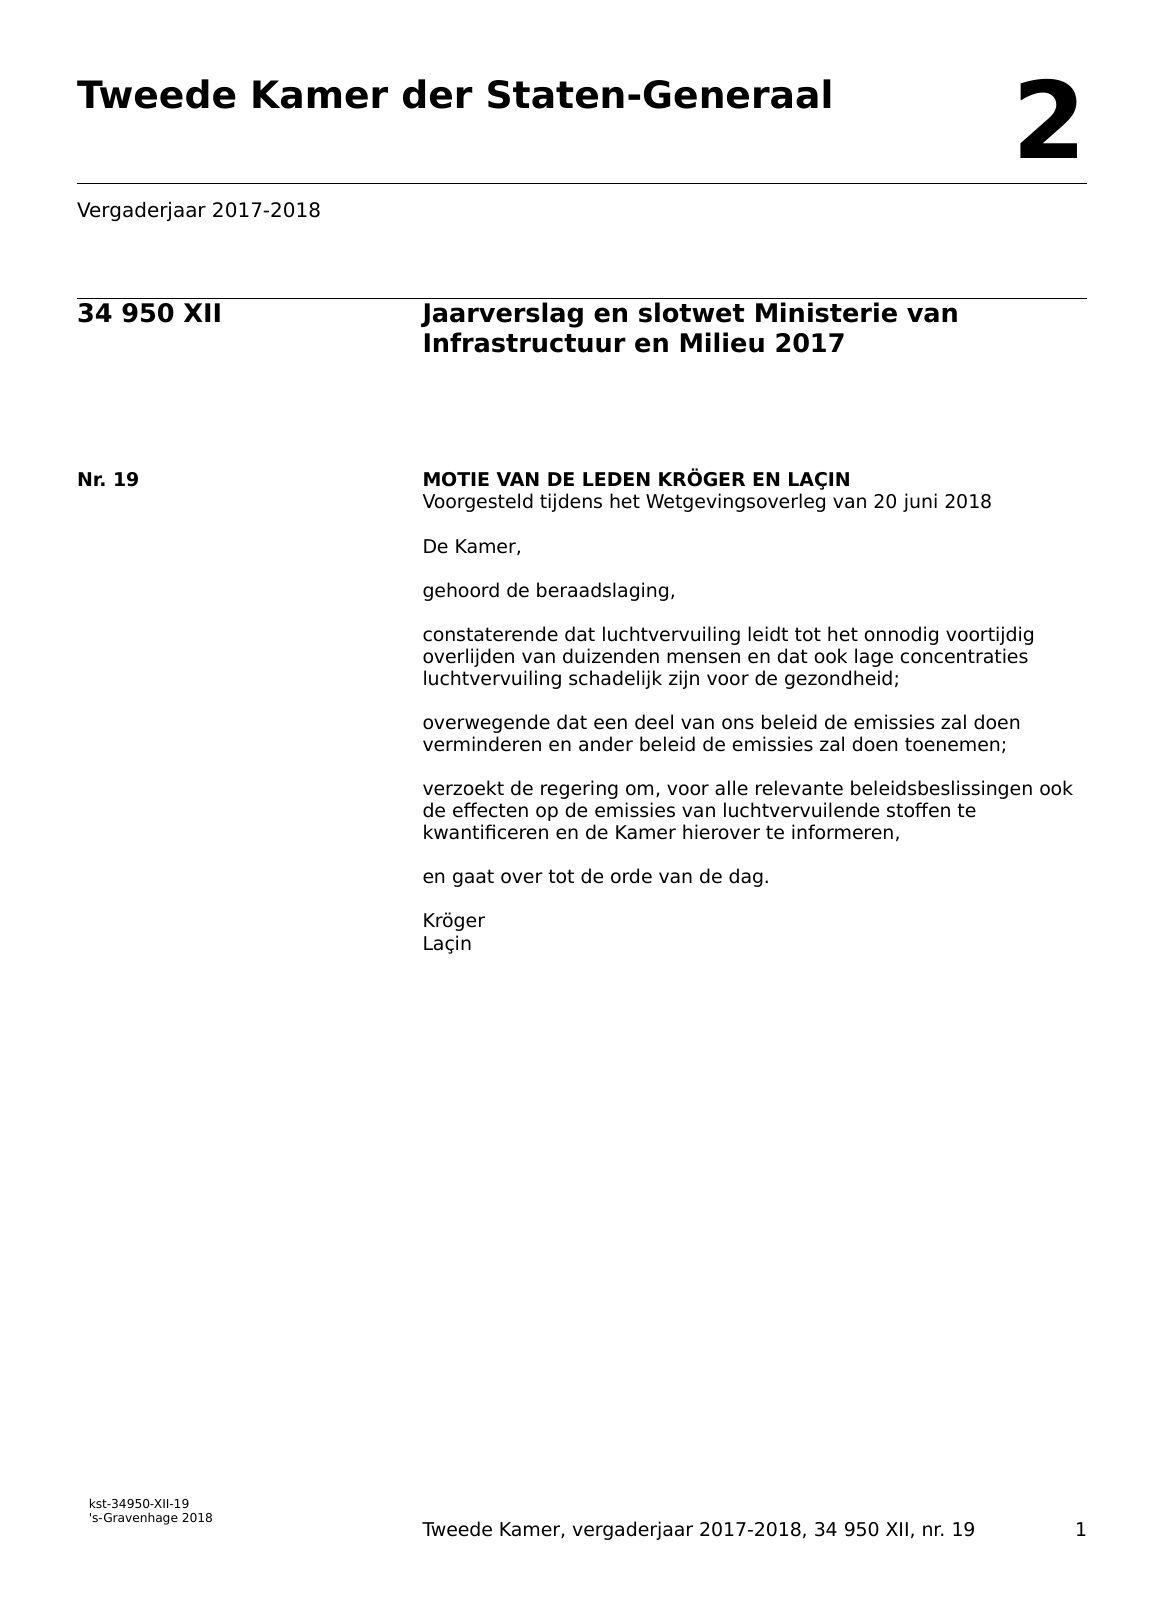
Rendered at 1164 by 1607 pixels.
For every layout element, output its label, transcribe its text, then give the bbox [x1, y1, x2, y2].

text constaterende dat luchtvervuiling leidt tot het onnodig voortijdig overlijden van duizenden mensen en dat ook lage concentraties luchtvervuiling schadelijk zijn voor de gezondheid; [422, 624, 1087, 690]
text Voorgesteld tijdens het Wetgevingsoverleg van 20 juni 2018 [422, 491, 1087, 513]
table_cell Vergaderjaar 2017-2018 [77, 184, 1087, 298]
table_header Tweede Kamer der Staten-Generaal [77, 59, 886, 183]
text Kröger [422, 910, 1087, 932]
subtitle Nr. 19 MOTIE VAN DE LEDEN KRÖGER EN LAÇIN [77, 469, 1087, 491]
subtitle 34 950 XII Jaarverslag en slotwet Ministerie van Infrastructuur en Milieu 2017 [77, 299, 1087, 358]
text De Kamer, [422, 536, 1087, 557]
text verzoekt de regering om, voor alle relevante beleidsbeslissingen ook de effecten op de emissies van luchtvervuilende stoffen te kwantificeren en de Kamer hierover te informeren, [422, 778, 1087, 844]
text kst-34950-XII-19 [88, 1497, 323, 1511]
text Laçin [422, 932, 1087, 954]
text gehoord de beraadslaging, [422, 580, 1087, 602]
table_header 2 [886, 59, 1087, 183]
text en gaat over tot de orde van de dag. [422, 866, 1087, 888]
text 's-Gravenhage 2018 [88, 1511, 323, 1525]
text overwegende dat een deel van ons beleid de emissies zal doen verminderen en ander beleid de emissies zal doen toenemen; [422, 712, 1087, 756]
